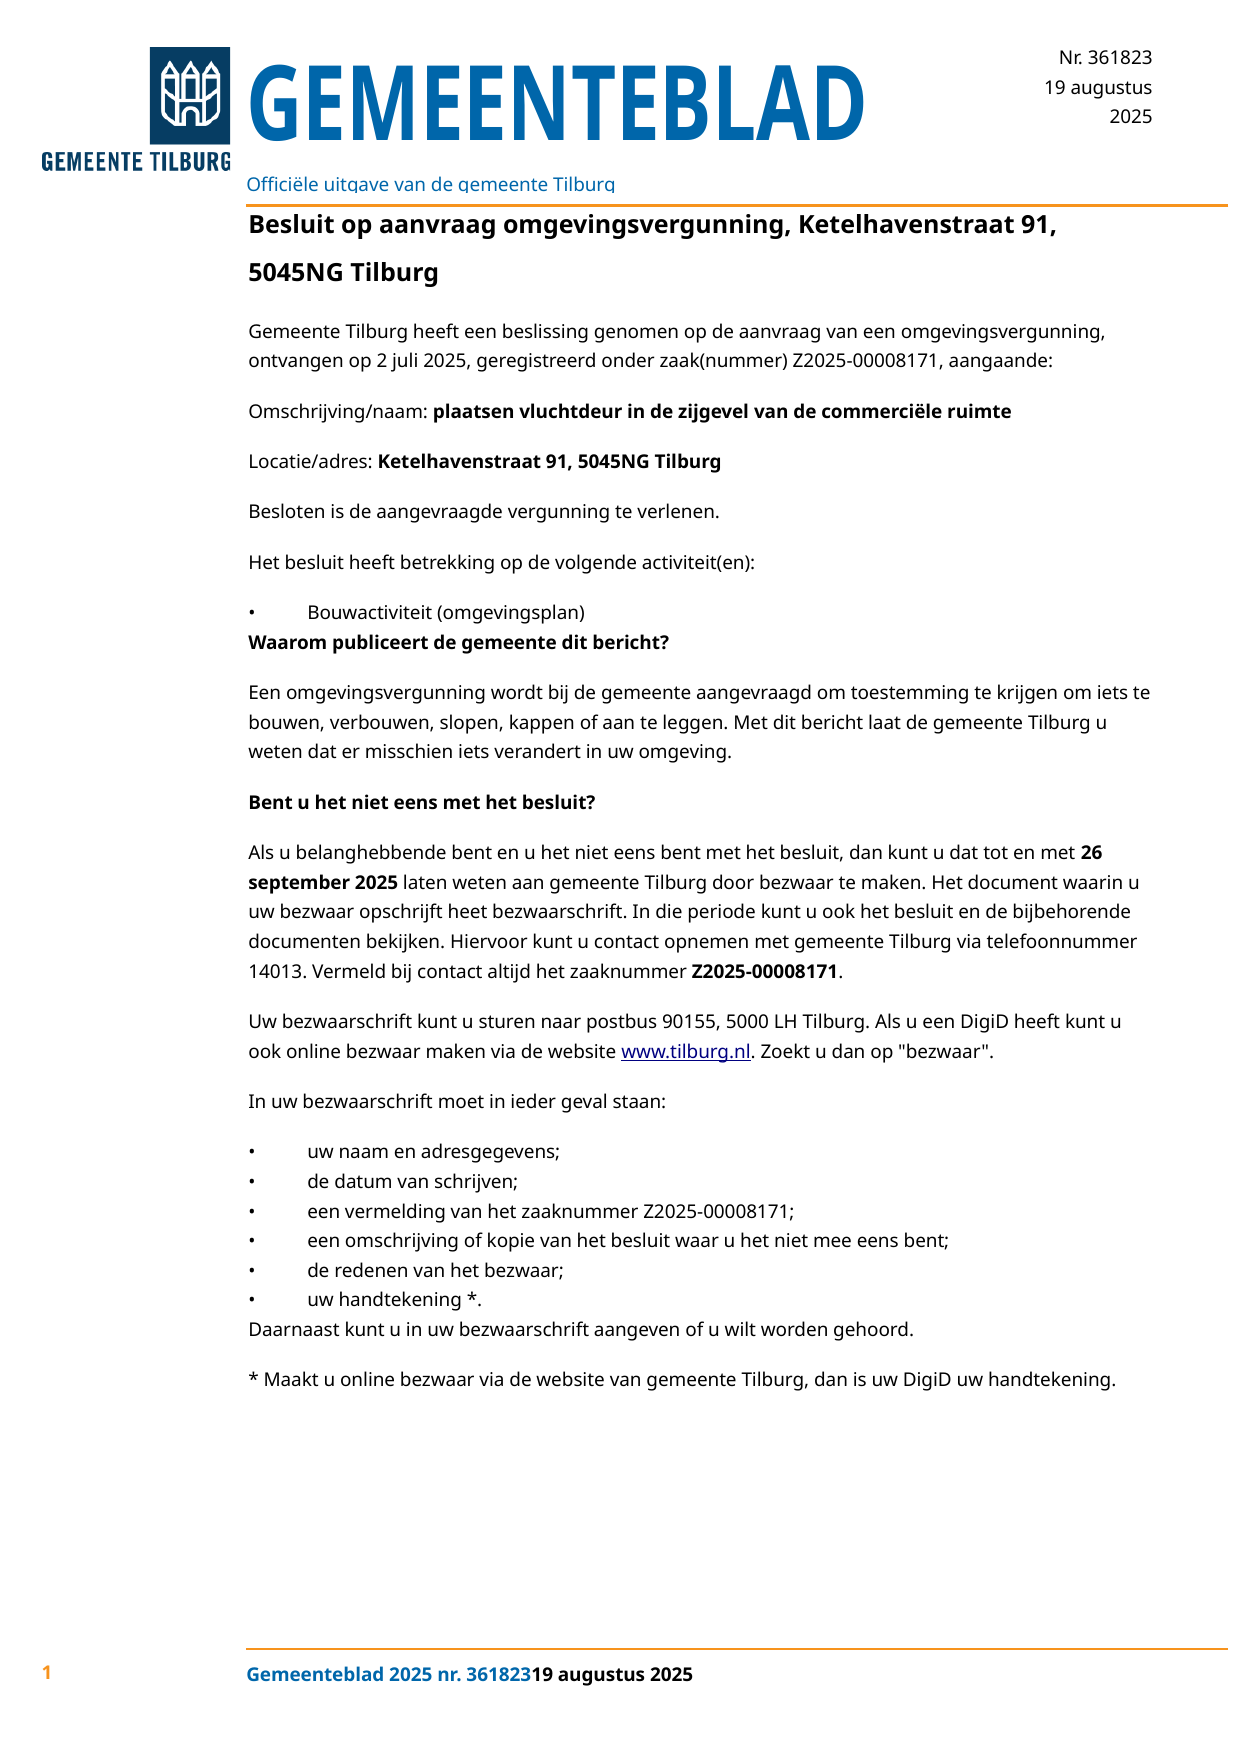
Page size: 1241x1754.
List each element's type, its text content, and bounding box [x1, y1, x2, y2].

text Bent u het niet eens met het besluit? [248, 789, 1152, 815]
text Uw bezwaarschrift kunt u sturen naar postbus 90155, 5000 LH Tilburg. Als u een DigiD heeft kunt u ook online bezwaar maken via de website www.tilburg.nl. Zoekt u dan op "bezwaar". [248, 1008, 1152, 1064]
list uw naam en adresgegevens; [248, 1139, 1152, 1164]
list de redenen van het bezwaar; [248, 1257, 1152, 1283]
text * Maakt u online bezwaar via de website van gemeente Tilburg, dan is uw DigiD uw handtekening. [248, 1367, 1152, 1392]
list uw handtekening *. [248, 1287, 1152, 1312]
text Een omgevingsvergunning wordt bij de gemeente aangevraagd om toestemming te krijgen om iets te bouwen, verbouwen, slopen, kappen of aan te leggen. Met dit bericht laat de gemeente Tilburg u weten dat er misschien iets verandert in uw omgeving. [248, 679, 1152, 764]
text Locatie/adres: Ketelhavenstraat 91, 5045NG Tilburg [248, 448, 1152, 474]
text Waarom publiceert de gemeente dit bericht? [248, 629, 1152, 655]
picture [41, 47, 231, 172]
text Besloten is de aangevraagde vergunning te verlenen. [248, 499, 1152, 524]
list een omschrijving of kopie van het besluit waar u het niet mee eens bent; [248, 1227, 1152, 1253]
text Omschrijving/naam: plaatsen vluchtdeur in de zijgevel van de commerciële ruimte [248, 398, 1152, 424]
text Het besluit heeft betrekking op de volgende activiteit(en): [248, 549, 1152, 575]
text In uw bezwaarschrift moet in ieder geval staan: [248, 1088, 1152, 1114]
list Bouwactiviteit (omgevingsplan) [248, 599, 1152, 625]
list een vermelding van het zaaknummer Z2025-00008171; [248, 1198, 1152, 1224]
list de datum van schrijven; [248, 1168, 1152, 1194]
text Besluit op aanvraag omgevingsvergunning, Ketelhavenstraat 91, 5045NG Tilburg [248, 207, 1152, 288]
text Gemeente Tilburg heeft een beslissing genomen op de aanvraag van een omgevingsvergunning, ontvangen op 2 juli 2025, geregistreerd onder zaak(nummer) Z2025-00008171, aangaande: [248, 318, 1152, 373]
text Daarnaast kunt u in uw bezwaarschrift aangeven of u wilt worden gehoord. [248, 1316, 1152, 1342]
text Als u belanghebbende bent en u het niet eens bent met het besluit, dan kunt u dat tot en met 26 september 2025 laten weten aan gemeente Tilburg door bezwaar te maken. Het document waarin u uw bezwaar opschrijft heet bezwaarschrift. In die periode kunt u ook het besluit en de bijbehorende documenten bekijken. Hiervoor kunt u contact opnemen met gemeente Tilburg via telefoonnummer 14013. Vermeld bij contact altijd het zaaknummer Z2025-00008171. [248, 839, 1152, 984]
